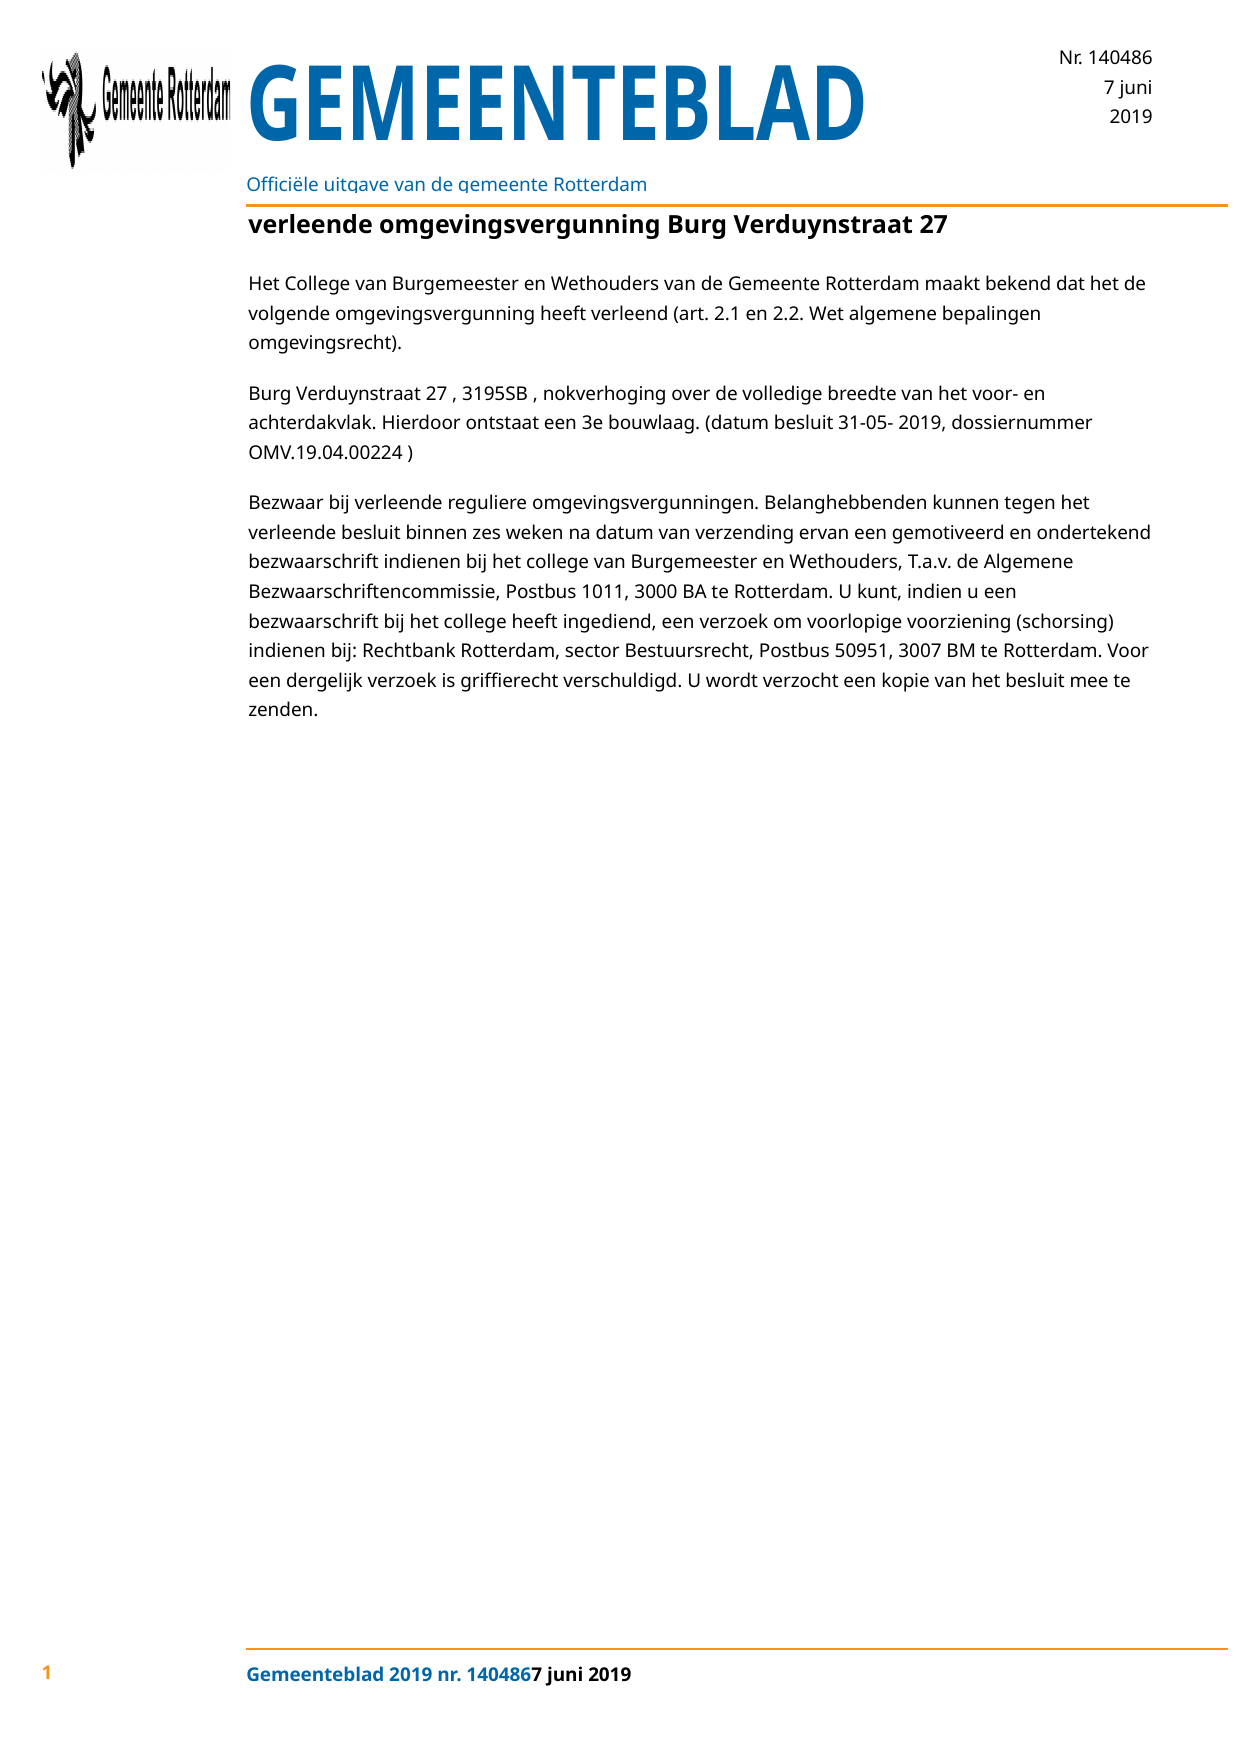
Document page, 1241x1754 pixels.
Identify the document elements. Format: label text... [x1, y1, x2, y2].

text Burg Verduynstraat 27 , 3195SB , nokverhoging over de volledige breedte van het voor- en achterdakvlak. Hierdoor ontstaat een 3e bouwlaag. (datum besluit 31-05- 2019, dossiernummer OMV.19.04.00224 ) [248, 380, 1152, 465]
text Bezwaar bij verleende reguliere omgevingsvergunningen. Belanghebbenden kunnen tegen het verleende besluit binnen zes weken na datum van verzending ervan een gemotiveerd en ondertekend bezwaarschrift indienen bij het college van Burgemeester en Wethouders, T.a.v. de Algemene Bezwaarschriftencommissie, Postbus 1011, 3000 BA te Rotterdam. U kunt, indien u een bezwaarschrift bij het college heeft ingediend, een verzoek om voorlopige voorziening (schorsing) indienen bij: Rechtbank Rotterdam, sector Bestuursrecht, Postbus 50951, 3007 BM te Rotterdam. Voor een dergelijk verzoek is griffierecht verschuldigd. U wordt verzocht een kopie van het besluit mee te zenden. [248, 489, 1152, 722]
text Het College van Burgemeester en Wethouders van de Gemeente Rotterdam maakt bekend dat het de volgende omgevingsvergunning heeft verleend (art. 2.1 en 2.2. Wet algemene bepalingen omgevingsrecht). [248, 270, 1152, 355]
picture [41, 47, 231, 172]
text verleende omgevingsvergunning Burg Verduynstraat 27 [248, 207, 1152, 241]
